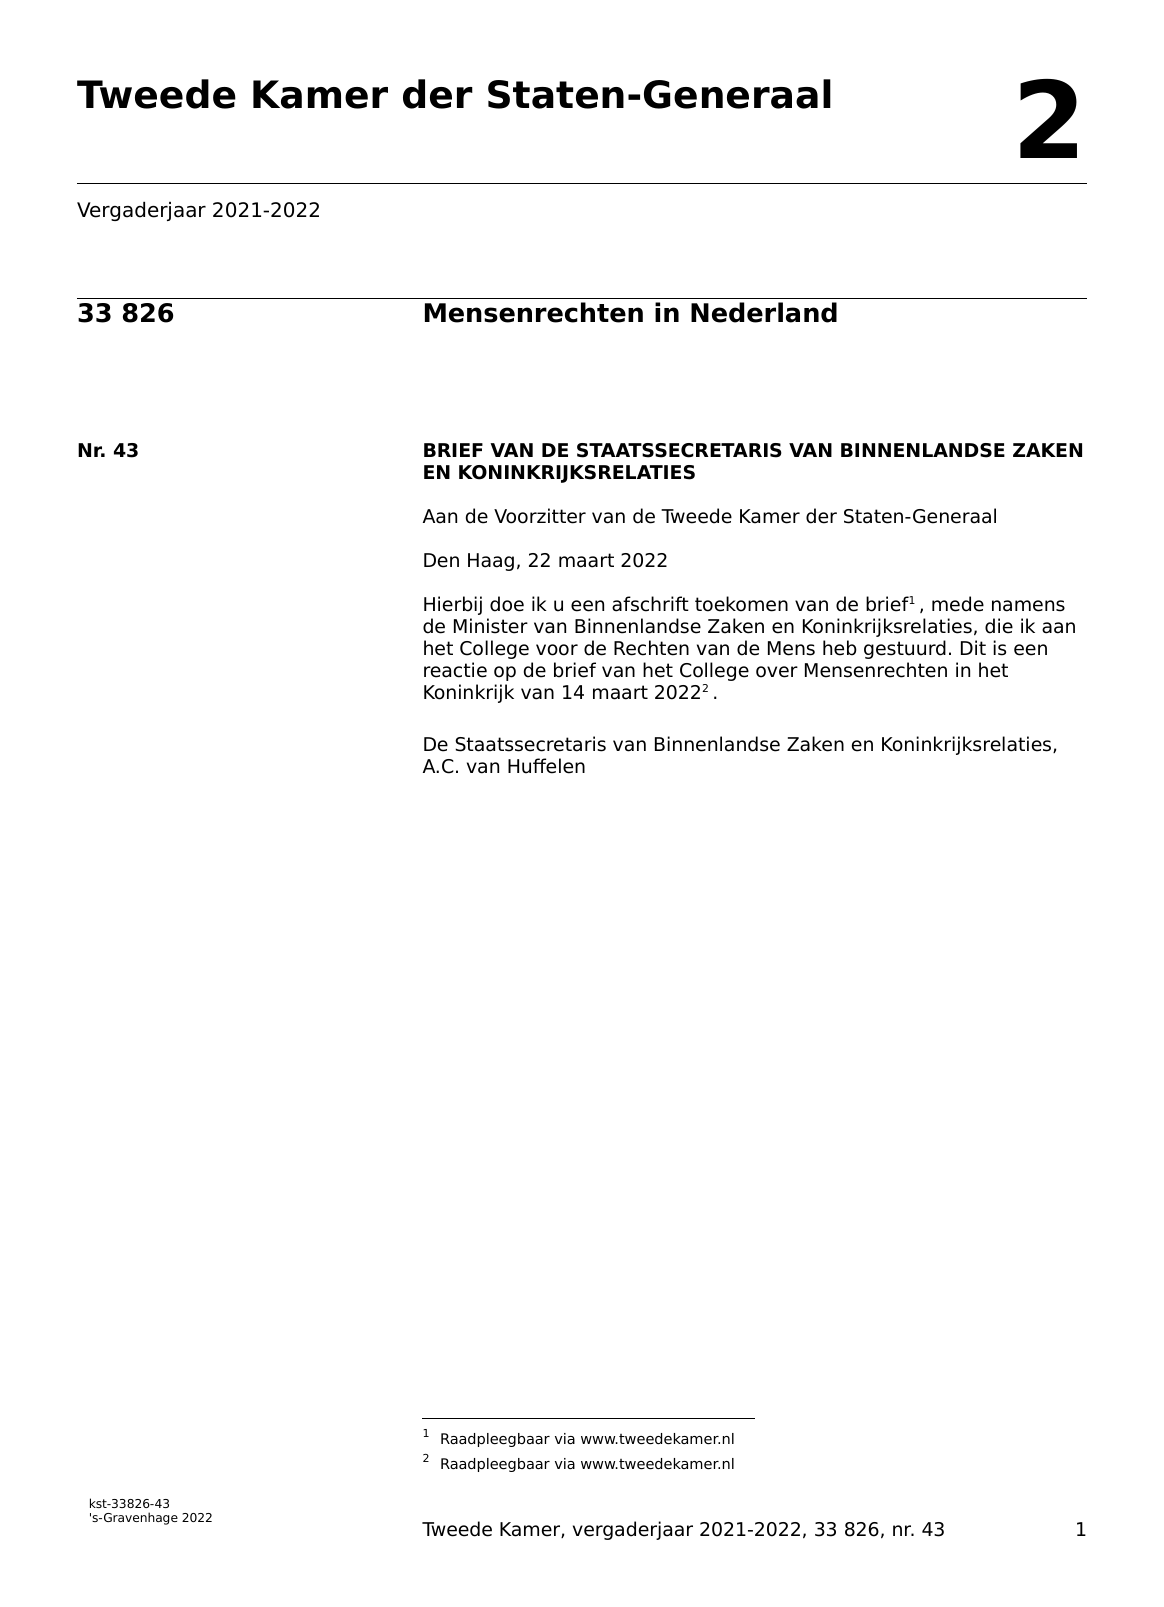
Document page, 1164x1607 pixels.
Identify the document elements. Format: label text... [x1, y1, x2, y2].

text kst-33826-43 [88, 1497, 323, 1511]
text Raadpleegbaar via www.tweedekamer.nl [422, 1427, 1087, 1449]
subtitle Nr. 43 BRIEF VAN DE STAATSSECRETARIS VAN BINNENLANDSE ZAKEN EN KONINKRIJKSRELATIES [77, 440, 1087, 484]
text Aan de Voorzitter van de Tweede Kamer der Staten-Generaal [422, 506, 1087, 528]
text Raadpleegbaar via www.tweedekamer.nl [422, 1452, 1087, 1474]
text 's-Gravenhage 2022 [88, 1511, 323, 1525]
subtitle 33 826 Mensenrechten in Nederland [77, 299, 1087, 329]
text Hierbij doe ik u een afschrift toekomen van de brief, mede namens de Minister van Binnenlandse Zaken en Koninkrijksrelaties, die ik aan het College voor de Rechten van de Mens heb gestuurd. Dit is een reactie op de brief van het College over Mensenrechten in het Koninkrijk van 14 maart 2022. [422, 594, 1087, 704]
text De Staatssecretaris van Binnenlandse Zaken en Koninkrijksrelaties, A.C. van Huffelen [422, 734, 1087, 778]
text Den Haag, 22 maart 2022 [422, 550, 1087, 572]
table_cell Vergaderjaar 2021-2022 [77, 184, 1087, 298]
table_header 2 [886, 59, 1087, 183]
table_header Tweede Kamer der Staten-Generaal [77, 59, 886, 183]
